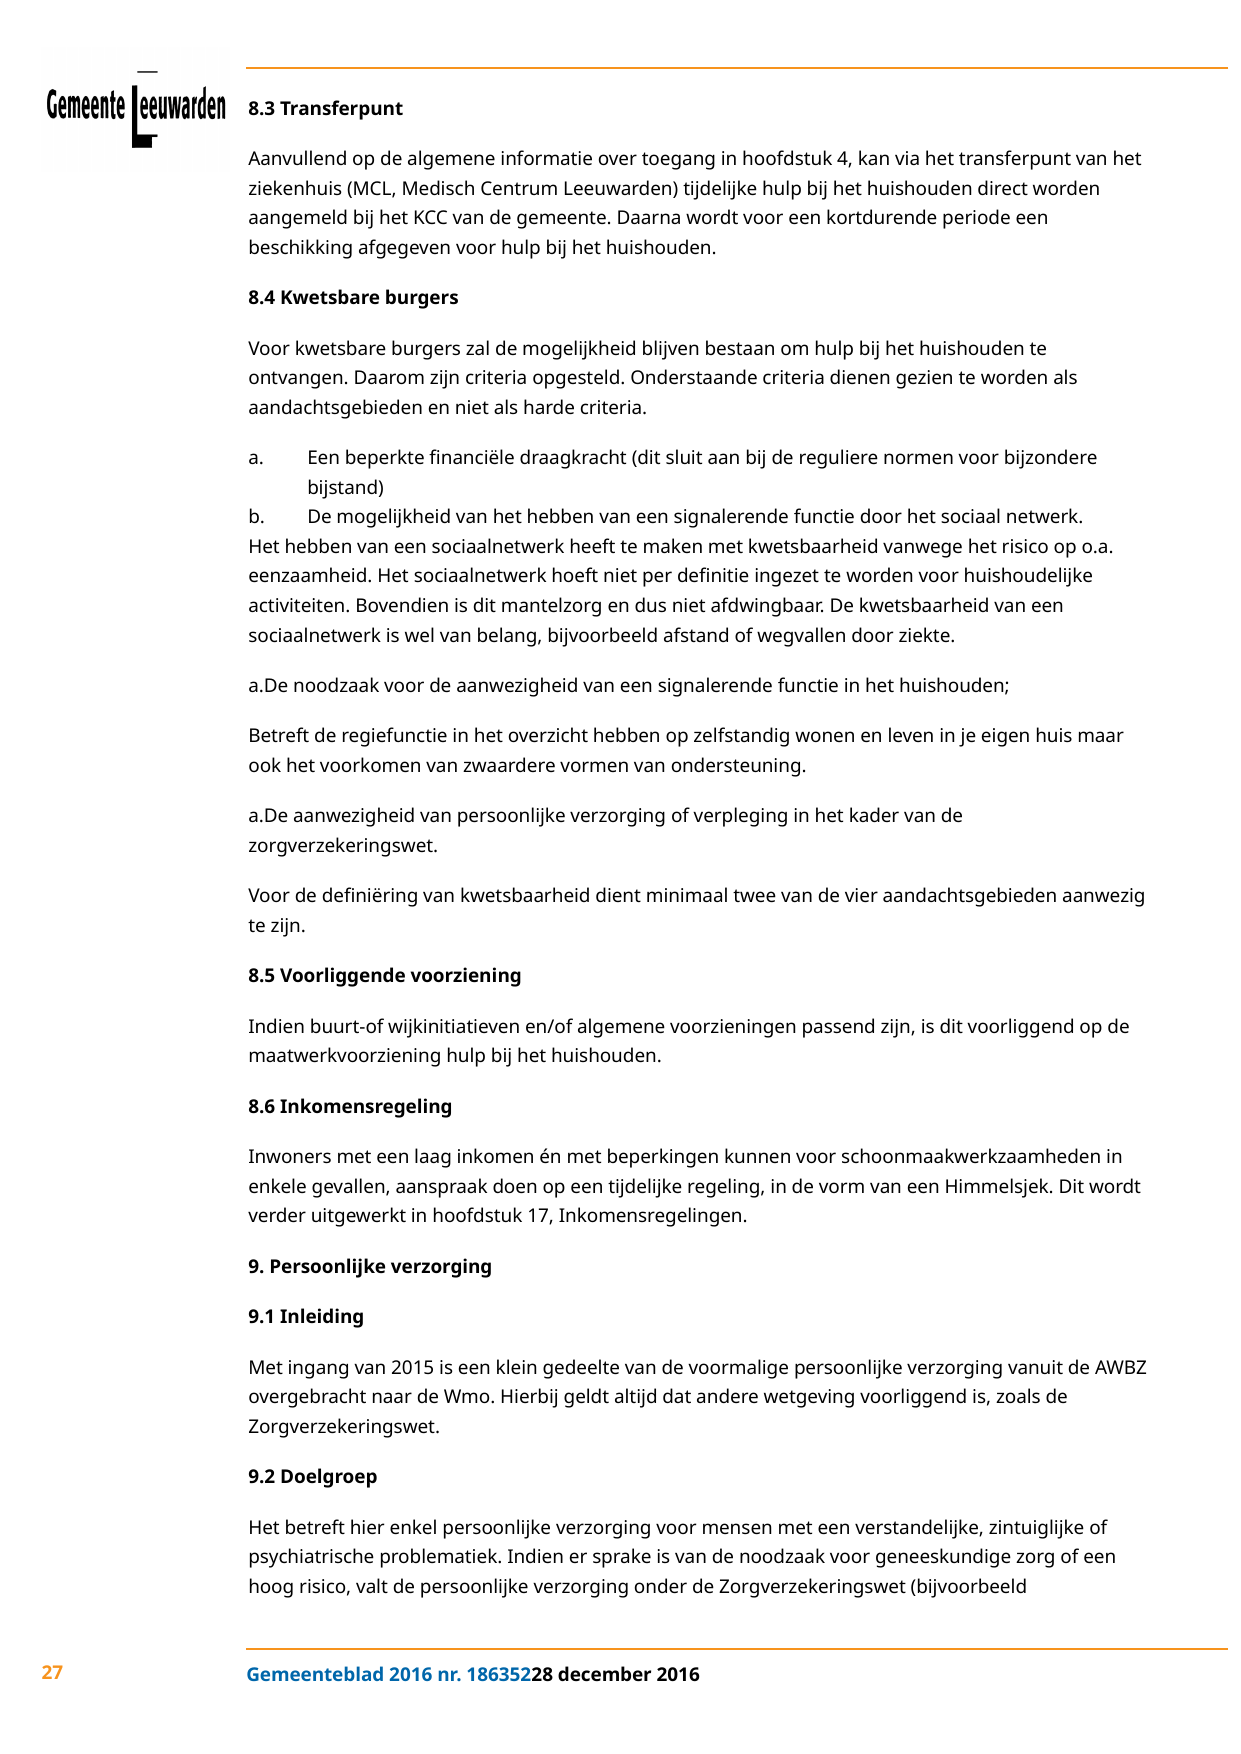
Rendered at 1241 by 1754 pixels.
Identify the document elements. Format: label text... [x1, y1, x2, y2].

text 8.3 Transferpunt [248, 95, 1152, 121]
text 9.2 Doelgroep [248, 1463, 1152, 1489]
text 9.1 Inleiding [248, 1303, 1152, 1329]
text 9. Persoonlijke verzorging [248, 1253, 1152, 1279]
text Het hebben van een sociaalnetwerk heeft te maken met kwetsbaarheid vanwege het risico op o.a. eenzaamheid. Het sociaalnetwerk hoeft niet per definitie ingezet te worden voor huishoudelijke activiteiten. Bovendien is dit mantelzorg en dus niet afdwingbaar. De kwetsbaarheid van een sociaalnetwerk is wel van belang, bijvoorbeeld afstand of wegvallen door ziekte. [248, 533, 1152, 648]
text Inwoners met een laag inkomen én met beperkingen kunnen voor schoonmaakwerkzaamheden in enkele gevallen, aanspraak doen op een tijdelijke regeling, in de vorm van een Himmelsjek. Dit wordt verder uitgewerkt in hoofdstuk 17, Inkomensregelingen. [248, 1143, 1152, 1228]
text a.De noodzaak voor de aanwezigheid van een signalerende functie in het huishouden; [248, 672, 1152, 698]
list De mogelijkheid van het hebben van een signalerende functie door het sociaal netwerk. [248, 503, 1152, 529]
picture [41, 47, 231, 172]
text 8.6 Inkomensregeling [248, 1093, 1152, 1119]
text Voor de definiëring van kwetsbaarheid dient minimaal twee van de vier aandachtsgebieden aanwezig te zijn. [248, 883, 1152, 938]
text 8.4 Kwetsbare burgers [248, 284, 1152, 310]
text Indien buurt-of wijkinitiatieven en/of algemene voorzieningen passend zijn, is dit voorliggend op de maatwerkvoorziening hulp bij het huishouden. [248, 1013, 1152, 1068]
text Aanvullend op de algemene informatie over toegang in hoofdstuk 4, kan via het transferpunt van het ziekenhuis (MCL, Medisch Centrum Leeuwarden) tijdelijke hulp bij het huishouden direct worden aangemeld bij het KCC van de gemeente. Daarna wordt voor een kortdurende periode een beschikking afgegeven voor hulp bij het huishouden. [248, 145, 1152, 260]
text Met ingang van 2015 is een klein gedeelte van de voormalige persoonlijke verzorging vanuit de AWBZ overgebracht naar de Wmo. Hierbij geldt altijd dat andere wetgeving voorliggend is, zoals de Zorgverzekeringswet. [248, 1354, 1152, 1439]
text 8.5 Voorliggende voorziening [248, 963, 1152, 988]
list Een beperkte financiële draagkracht (dit sluit aan bij de reguliere normen voor bijzondere bijstand) [248, 444, 1152, 500]
text Voor kwetsbare burgers zal de mogelijkheid blijven bestaan om hulp bij het huishouden te ontvangen. Daarom zijn criteria opgesteld. Onderstaande criteria dienen gezien te worden als aandachtsgebieden en niet als harde criteria. [248, 335, 1152, 420]
text a.De aanwezigheid van persoonlijke verzorging of verpleging in het kader van de zorgverzekeringswet. [248, 803, 1152, 858]
text Betreft de regiefunctie in het overzicht hebben op zelfstandig wonen en leven in je eigen huis maar ook het voorkomen van zwaardere vormen van ondersteuning. [248, 723, 1152, 778]
text Het betreft hier enkel persoonlijke verzorging voor mensen met een verstandelijke, zintuiglijke of psychiatrische problematiek. Indien er sprake is van de noodzaak voor geneeskundige zorg of een hoog risico, valt de persoonlijke verzorging onder de Zorgverzekeringswet (bijvoorbeeld [248, 1514, 1152, 1599]
